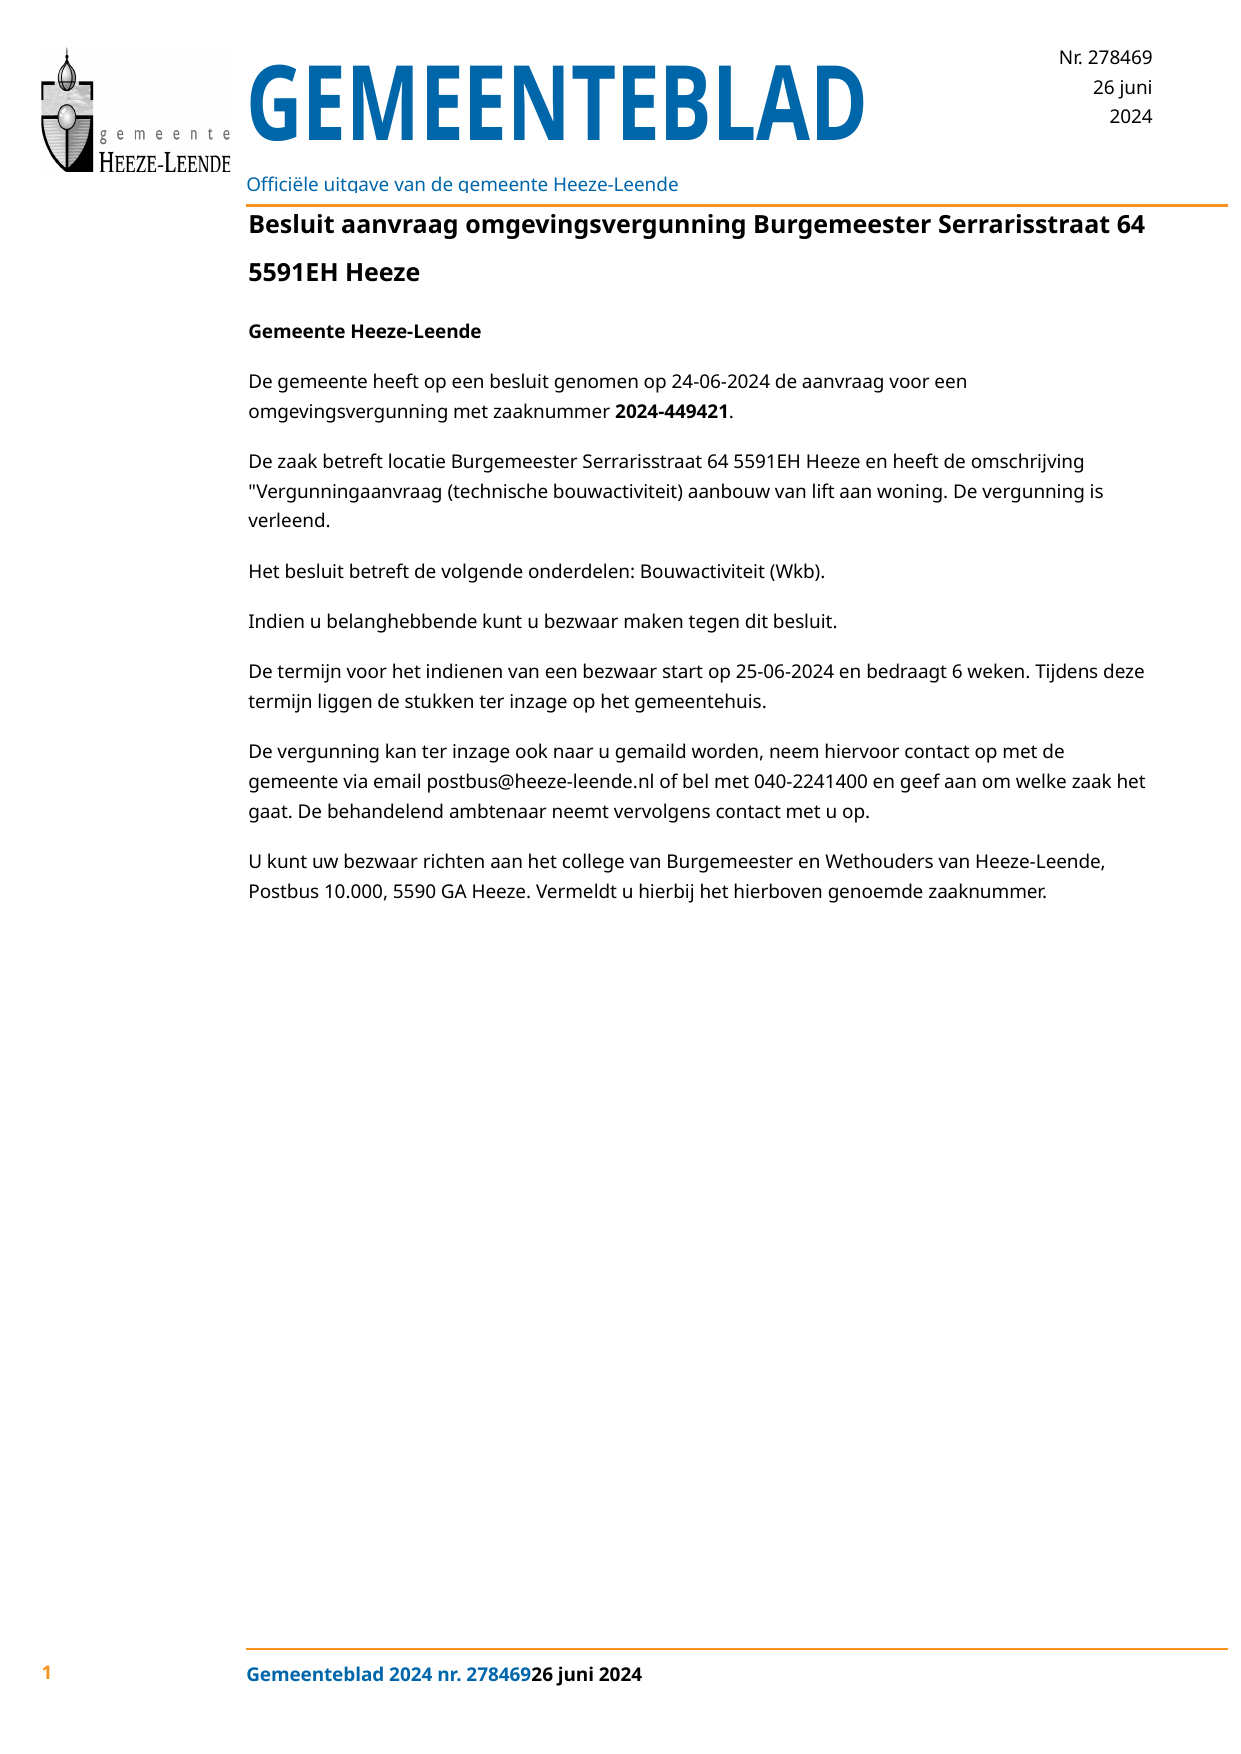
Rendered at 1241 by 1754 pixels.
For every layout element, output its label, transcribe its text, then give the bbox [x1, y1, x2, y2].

text De vergunning kan ter inzage ook naar u gemaild worden, neem hiervoor contact op met de gemeente via email postbus@heeze-leende.nl of bel met 040-2241400 en geef aan om welke zaak het gaat. De behandelend ambtenaar neemt vervolgens contact met u op. [248, 739, 1152, 824]
text Het besluit betreft de volgende onderdelen: Bouwactiviteit (Wkb). [248, 558, 1152, 584]
text De termijn voor het indienen van een bezwaar start op 25-06-2024 en bedraagt 6 weken. Tijdens deze termijn liggen de stukken ter inzage op het gemeentehuis. [248, 659, 1152, 714]
text Gemeente Heeze-Leende [248, 318, 1152, 344]
text Indien u belanghebbende kunt u bezwaar maken tegen dit besluit. [248, 608, 1152, 634]
text U kunt uw bezwaar richten aan het college van Burgemeester en Wethouders van Heeze-Leende, Postbus 10.000, 5590 GA Heeze. Vermeldt u hierbij het hierboven genoemde zaaknummer. [248, 848, 1152, 904]
text Besluit aanvraag omgevingsvergunning Burgemeester Serrarisstraat 64 5591EH Heeze [248, 207, 1152, 288]
text De gemeente heeft op een besluit genomen op 24-06-2024 de aanvraag voor een omgevingsvergunning met zaaknummer 2024-449421. [248, 368, 1152, 424]
text De zaak betreft locatie Burgemeester Serrarisstraat 64 5591EH Heeze en heeft de omschrijving "Vergunningaanvraag (technische bouwactiviteit) aanbouw van lift aan woning. De vergunning is verleend. [248, 448, 1152, 533]
picture [41, 47, 231, 172]
